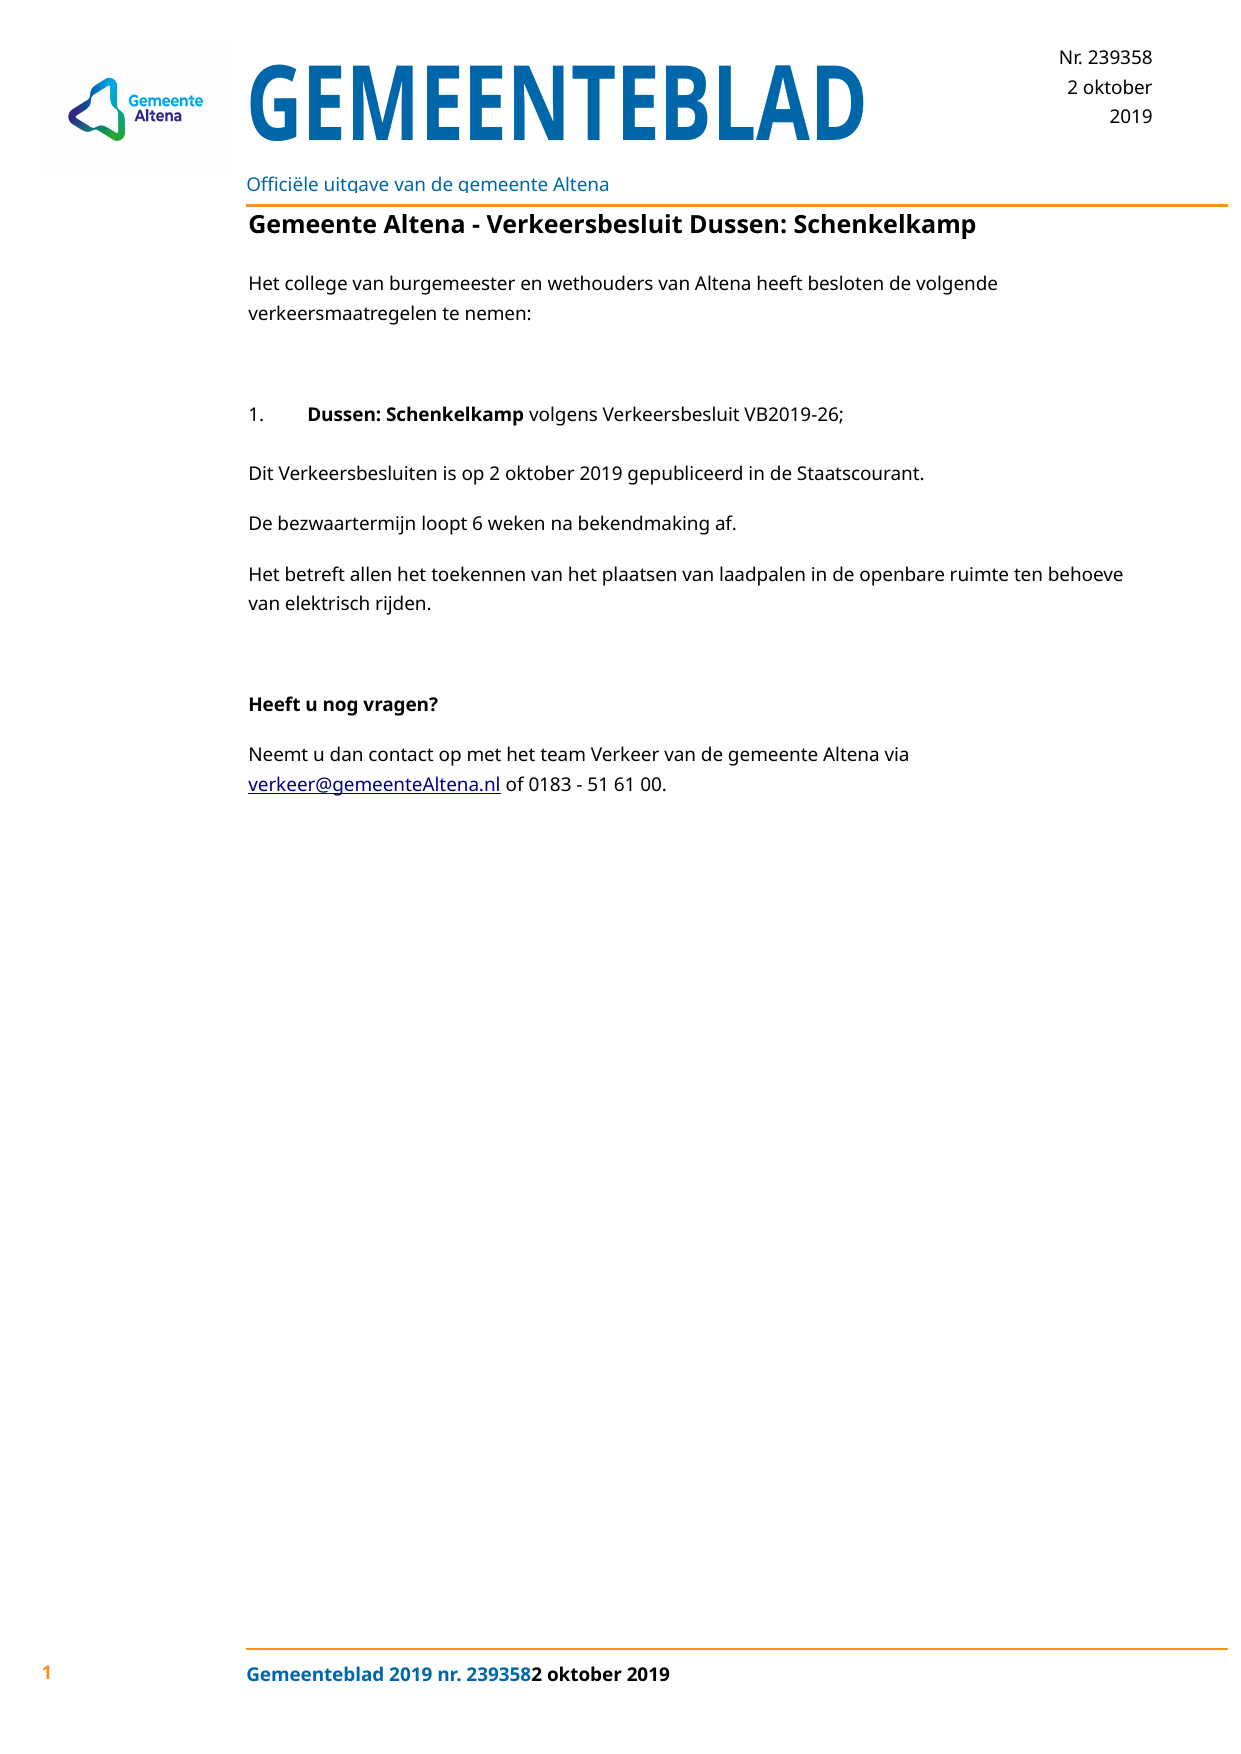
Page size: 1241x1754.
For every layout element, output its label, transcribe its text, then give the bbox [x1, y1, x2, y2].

text Heeft u nog vragen? [248, 691, 1152, 717]
text Dit Verkeersbesluiten is op 2 oktober 2019 gepubliceerd in de Staatscourant. [248, 460, 1152, 486]
text Gemeente Altena - Verkeersbesluit Dussen: Schenkelkamp [248, 207, 1152, 241]
text Het betreft allen het toekennen van het plaatsen van laadpalen in de openbare ruimte ten behoeve van elektrisch rijden. [248, 561, 1152, 616]
list Dussen: Schenkelkamp volgens Verkeersbesluit VB2019-26; [248, 401, 1152, 426]
text Neemt u dan contact op met het team Verkeer van de gemeente Altena via verkeer@gemeenteAltena.nl of 0183 - 51 61 00. [248, 742, 1152, 797]
text De bezwaartermijn loopt 6 weken na bekendmaking af. [248, 510, 1152, 536]
text Het college van burgemeester en wethouders van Altena heeft besloten de volgende verkeersmaatregelen te nemen: [248, 270, 1152, 326]
picture [41, 47, 231, 172]
